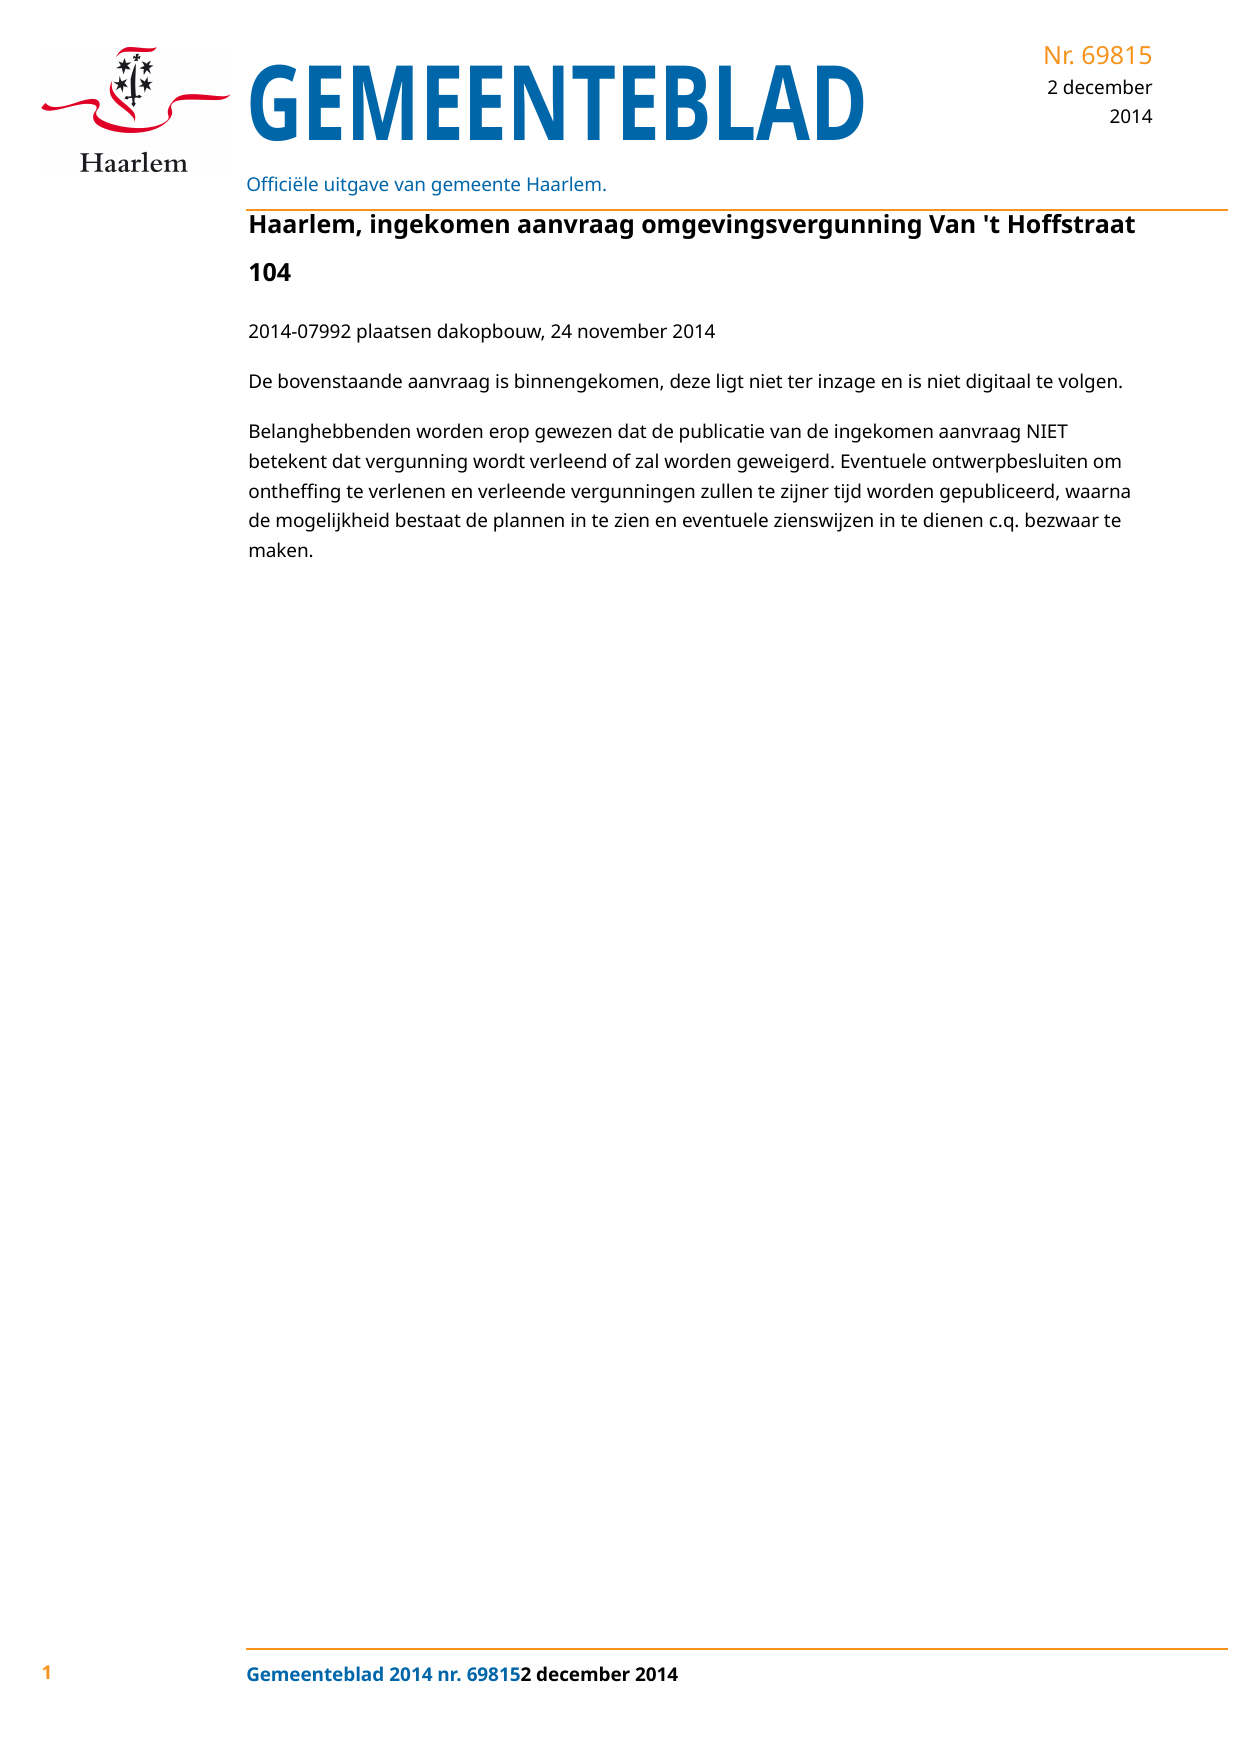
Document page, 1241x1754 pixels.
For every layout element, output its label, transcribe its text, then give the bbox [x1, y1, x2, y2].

text Belanghebbenden worden erop gewezen dat de publicatie van de ingekomen aanvraag NIET betekent dat vergunning wordt verleend of zal worden geweigerd. Eventuele ontwerpbesluiten om ontheffing te verlenen en verleende vergunningen zullen te zijner tijd worden gepubliceerd, waarna de mogelijkheid bestaat de plannen in te zien en eventuele zienswijzen in te dienen c.q. bezwaar te maken. [248, 419, 1152, 563]
picture [41, 47, 231, 172]
text De bovenstaande aanvraag is binnengekomen, deze ligt niet ter inzage en is niet digitaal te volgen. [248, 368, 1152, 394]
text 2014-07992 plaatsen dakopbouw, 24 november 2014 [248, 318, 1152, 344]
text Haarlem, ingekomen aanvraag omgevingsvergunning Van 't Hoffstraat 104 [248, 211, 1152, 288]
